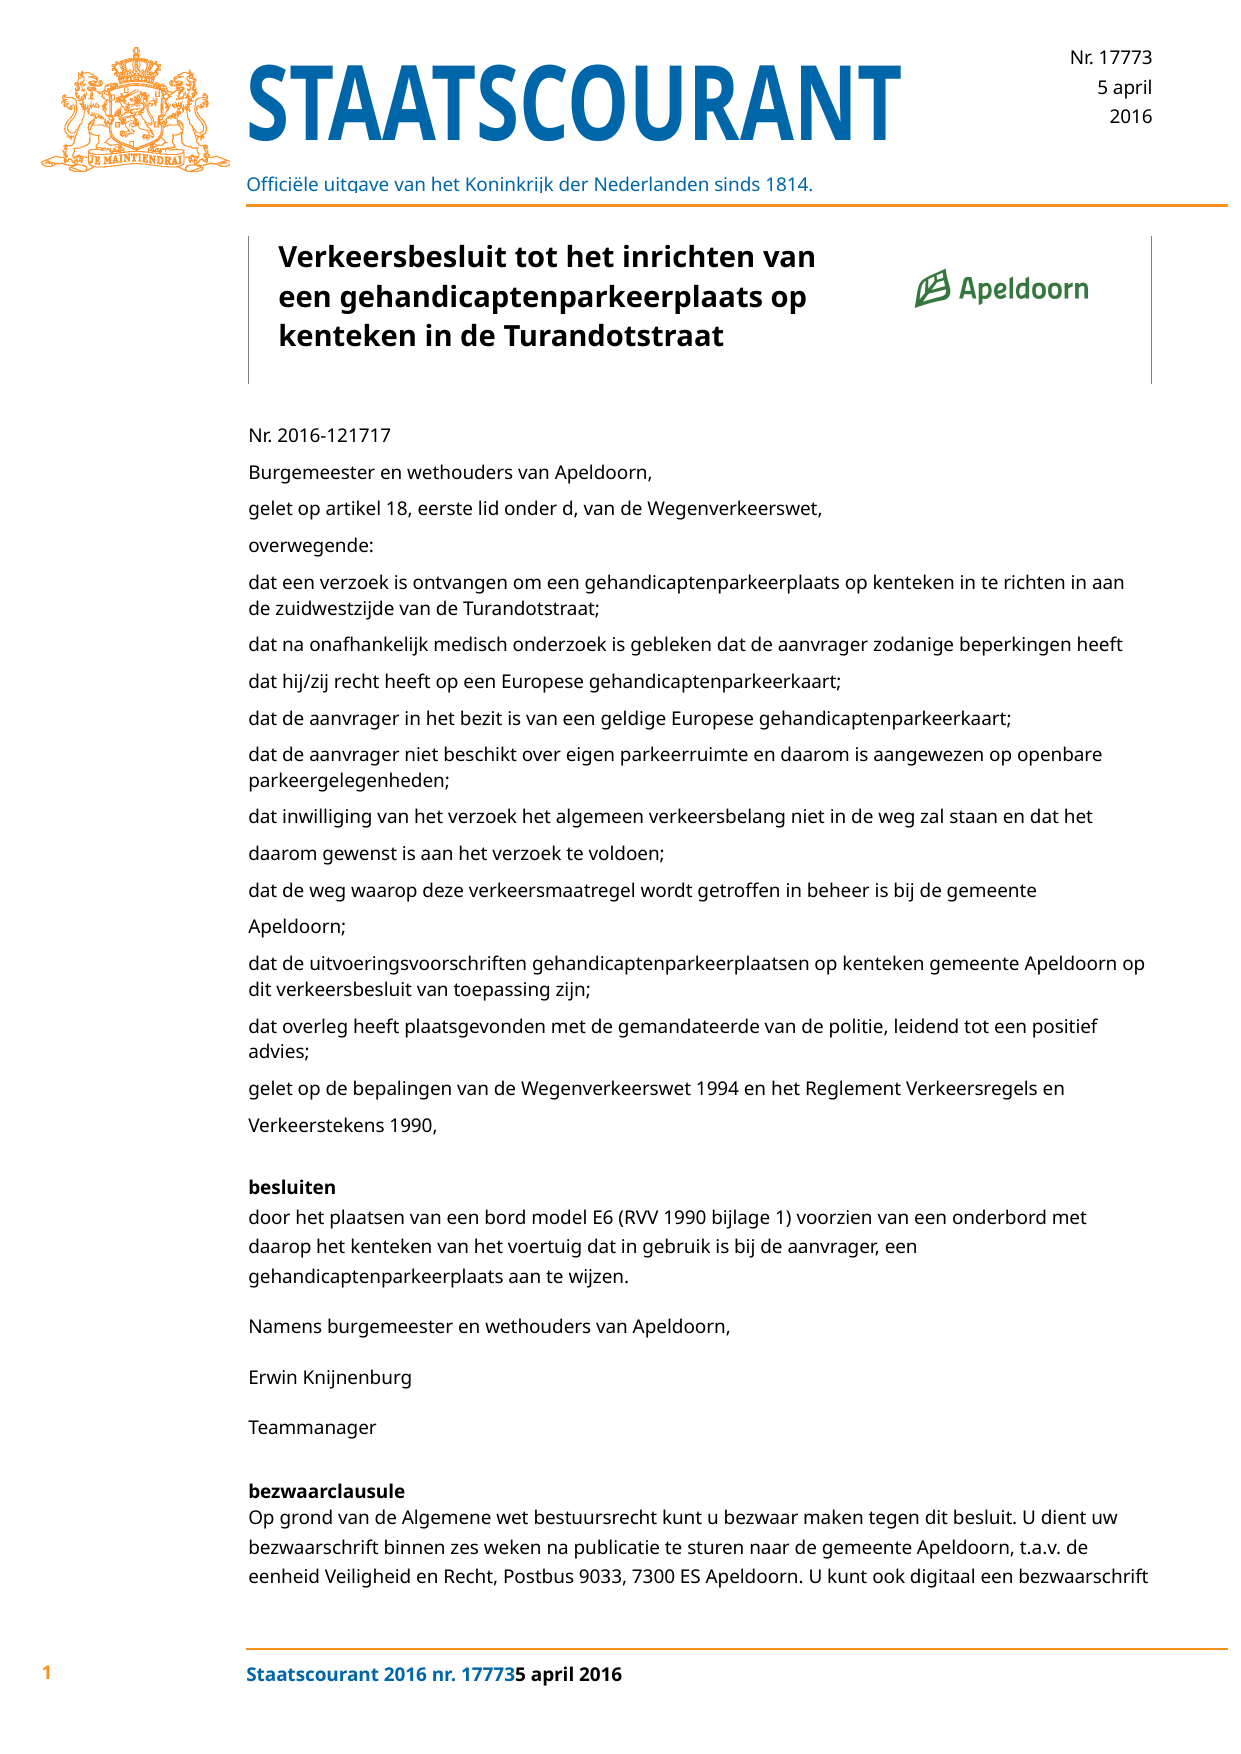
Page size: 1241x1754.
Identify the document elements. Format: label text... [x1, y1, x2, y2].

text door het plaatsen van een bord model E6 (RVV 1990 bijlage 1) voorzien van een onderbord met daarop het kenteken van het voertuig dat in gebruik is bij de aanvrager, een gehandicaptenparkeerplaats aan te wijzen. [248, 1204, 1152, 1289]
text daarom gewenst is aan het verzoek te voldoen; [248, 840, 1152, 866]
text dat de weg waarop deze verkeersmaatregel wordt getroffen in beheer is bij de gemeente [248, 877, 1152, 903]
text Burgemeester en wethouders van Apeldoorn, [248, 459, 1152, 485]
text Verkeerstekens 1990, [248, 1112, 1152, 1138]
text dat na onafhankelijk medisch onderzoek is gebleken dat de aanvrager zodanige beperkingen heeft [248, 631, 1152, 657]
text Namens burgemeester en wethouders van Apeldoorn, [248, 1314, 1152, 1339]
table_header Verkeersbesluit tot het inrichten van een gehandicaptenparkeerplaats op kenteken in de Turandotstraat [249, 236, 850, 384]
text Nr. 2016-121717 [248, 422, 1152, 448]
picture [41, 47, 231, 172]
text dat inwilliging van het verzoek het algemeen verkeersbelang niet in de weg zal staan en dat het [248, 804, 1152, 829]
text dat de aanvrager niet beschikt over eigen parkeerruimte en daarom is aangewezen op openbare parkeergelegenheden; [248, 741, 1152, 793]
text dat een verzoek is ontvangen om een gehandicaptenparkeerplaats op kenteken in te richten in aan de zuidwestzijde van de Turandotstraat; [248, 569, 1152, 620]
text Op grond van de Algemene wet bestuursrecht kunt u bezwaar maken tegen dit besluit. U dient uw bezwaarschrift binnen zes weken na publicatie te sturen naar de gemeente Apeldoorn, t.a.v. de eenheid Veiligheid en Recht, Postbus 9033, 7300 ES Apeldoorn. U kunt ook digitaal een bezwaarschrift [248, 1504, 1152, 1589]
text Erwin Knijnenburg [248, 1364, 1152, 1390]
picture [882, 236, 1119, 345]
text overwegende: [248, 532, 1152, 558]
table_header [850, 236, 1151, 384]
text bezwaarclausule [248, 1478, 1152, 1504]
text dat hij/zij recht heeft op een Europese gehandicaptenparkeerkaart; [248, 668, 1152, 694]
text dat overleg heeft plaatsgevonden met de gemandateerde van de politie, leidend tot een positief advies; [248, 1013, 1152, 1064]
text dat de uitvoeringsvoorschriften gehandicaptenparkeerplaatsen op kenteken gemeente Apeldoorn op dit verkeersbesluit van toepassing zijn; [248, 950, 1152, 1002]
text besluiten [248, 1174, 1152, 1200]
text Teammanager [248, 1414, 1152, 1440]
text gelet op artikel 18, eerste lid onder d, van de Wegenverkeerswet, [248, 496, 1152, 521]
text gelet op de bepalingen van de Wegenverkeerswet 1994 en het Reglement Verkeersregels en [248, 1075, 1152, 1101]
text dat de aanvrager in het bezit is van een geldige Europese gehandicaptenparkeerkaart; [248, 705, 1152, 730]
text Apeldoorn; [248, 914, 1152, 939]
